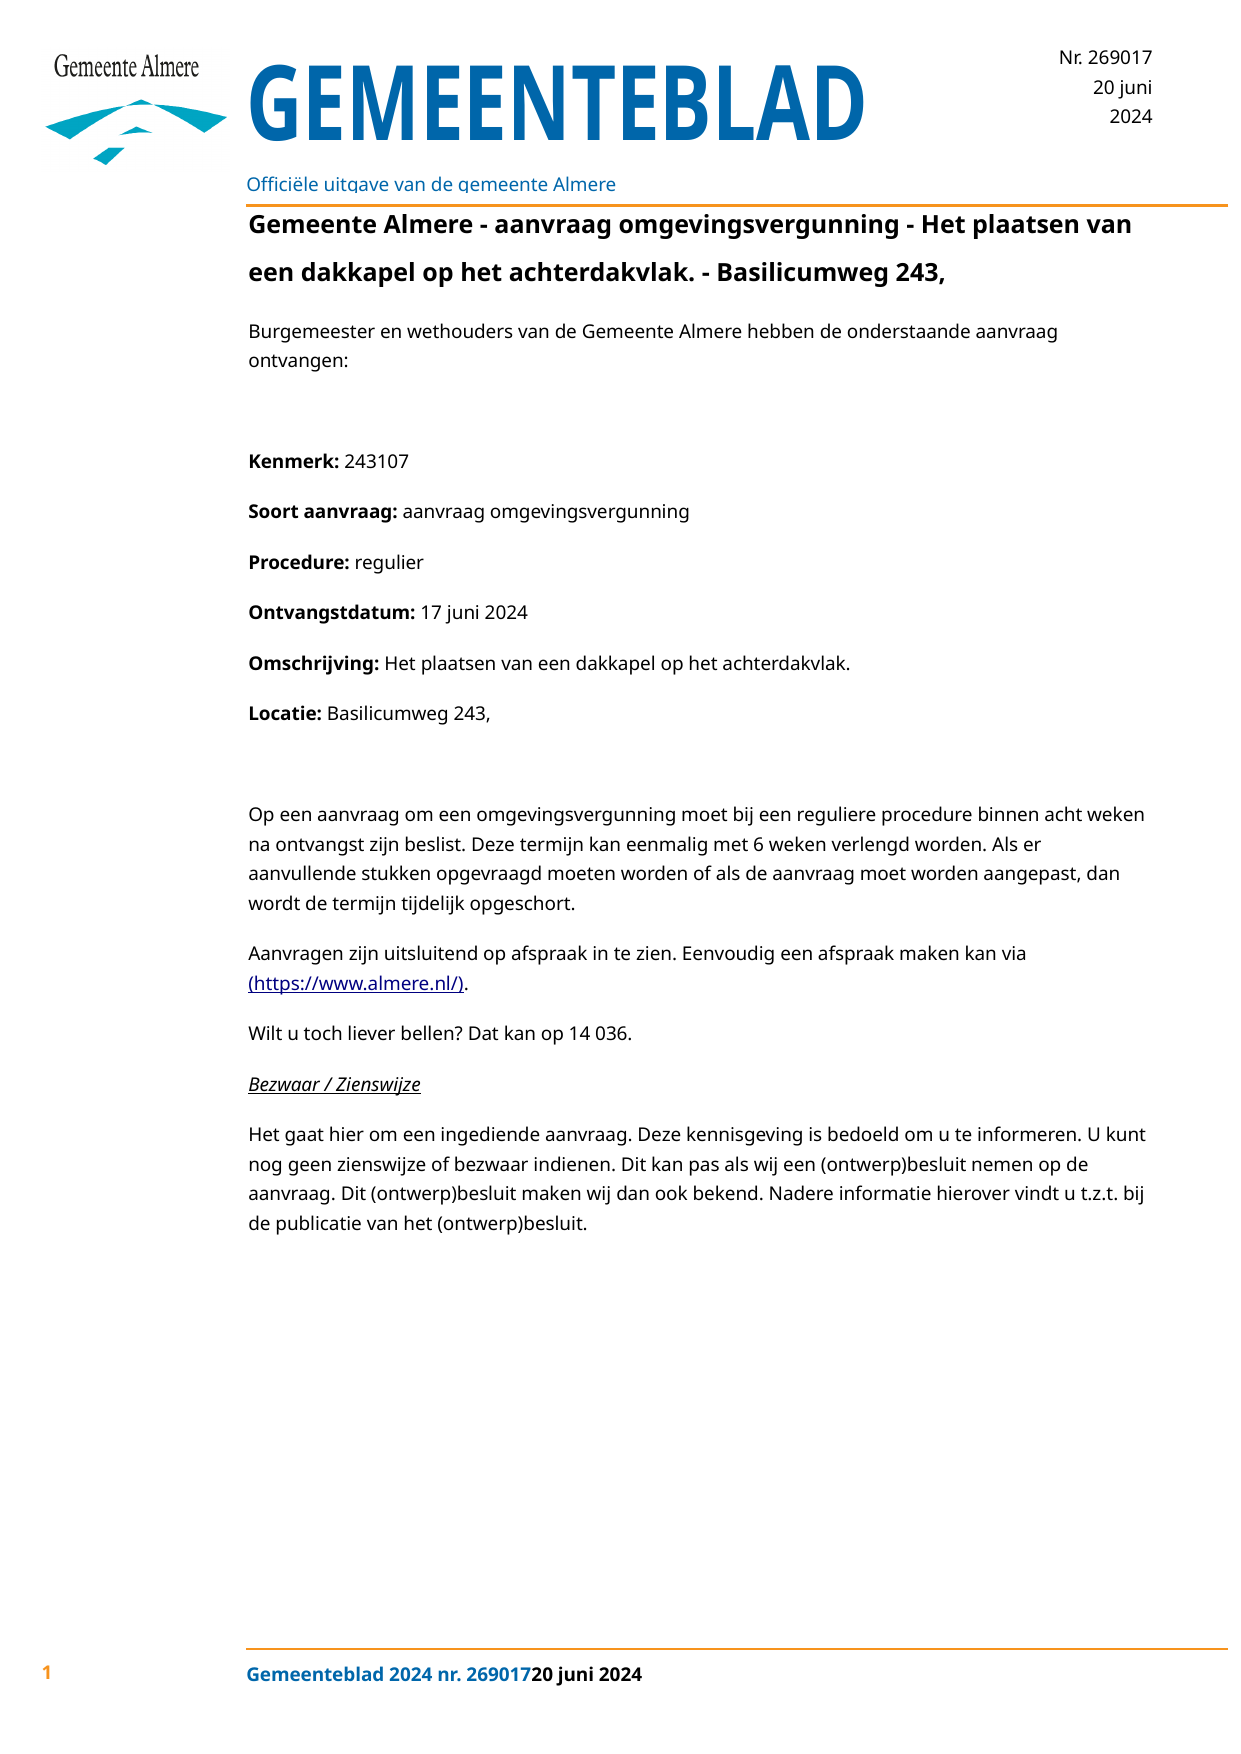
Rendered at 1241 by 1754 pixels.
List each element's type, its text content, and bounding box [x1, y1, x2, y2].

text Locatie: Basilicumweg 243, [248, 700, 1152, 726]
text Gemeente Almere - aanvraag omgevingsvergunning - Het plaatsen van een dakkapel op het achterdakvlak. - Basilicumweg 243, [248, 207, 1152, 288]
text Op een aanvraag om een omgevingsvergunning moet bij een reguliere procedure binnen acht weken na ontvangst zijn beslist. Deze termijn kan eenmalig met 6 weken verlengd worden. Als er aanvullende stukken opgevraagd moeten worden of als de aanvraag moet worden aangepast, dan wordt de termijn tijdelijk opgeschort. [248, 801, 1152, 916]
text Soort aanvraag: aanvraag omgevingsvergunning [248, 499, 1152, 524]
text Aanvragen zijn uitsluitend op afspraak in te zien. Eenvoudig een afspraak maken kan via (https://www.almere.nl/). [248, 940, 1152, 996]
picture [41, 47, 231, 172]
text Wilt u toch liever bellen? Dat kan op 14 036. [248, 1020, 1152, 1046]
text Ontvangstdatum: 17 juni 2024 [248, 599, 1152, 625]
text Procedure: regulier [248, 549, 1152, 575]
text Bezwaar / Zienswijze [248, 1071, 1152, 1097]
text Het gaat hier om een ingediende aanvraag. Deze kennisgeving is bedoeld om u te informeren. U kunt nog geen zienswijze of bezwaar indienen. Dit kan pas als wij een (ontwerp)besluit nemen op de aanvraag. Dit (ontwerp)besluit maken wij dan ook bekend. Nadere informatie hierover vindt u t.z.t. bij de publicatie van het (ontwerp)besluit. [248, 1121, 1152, 1236]
text Burgemeester en wethouders van de Gemeente Almere hebben de onderstaande aanvraag ontvangen: [248, 318, 1152, 373]
text Omschrijving: Het plaatsen van een dakkapel op het achterdakvlak. [248, 650, 1152, 676]
text Kenmerk: 243107 [248, 448, 1152, 474]
